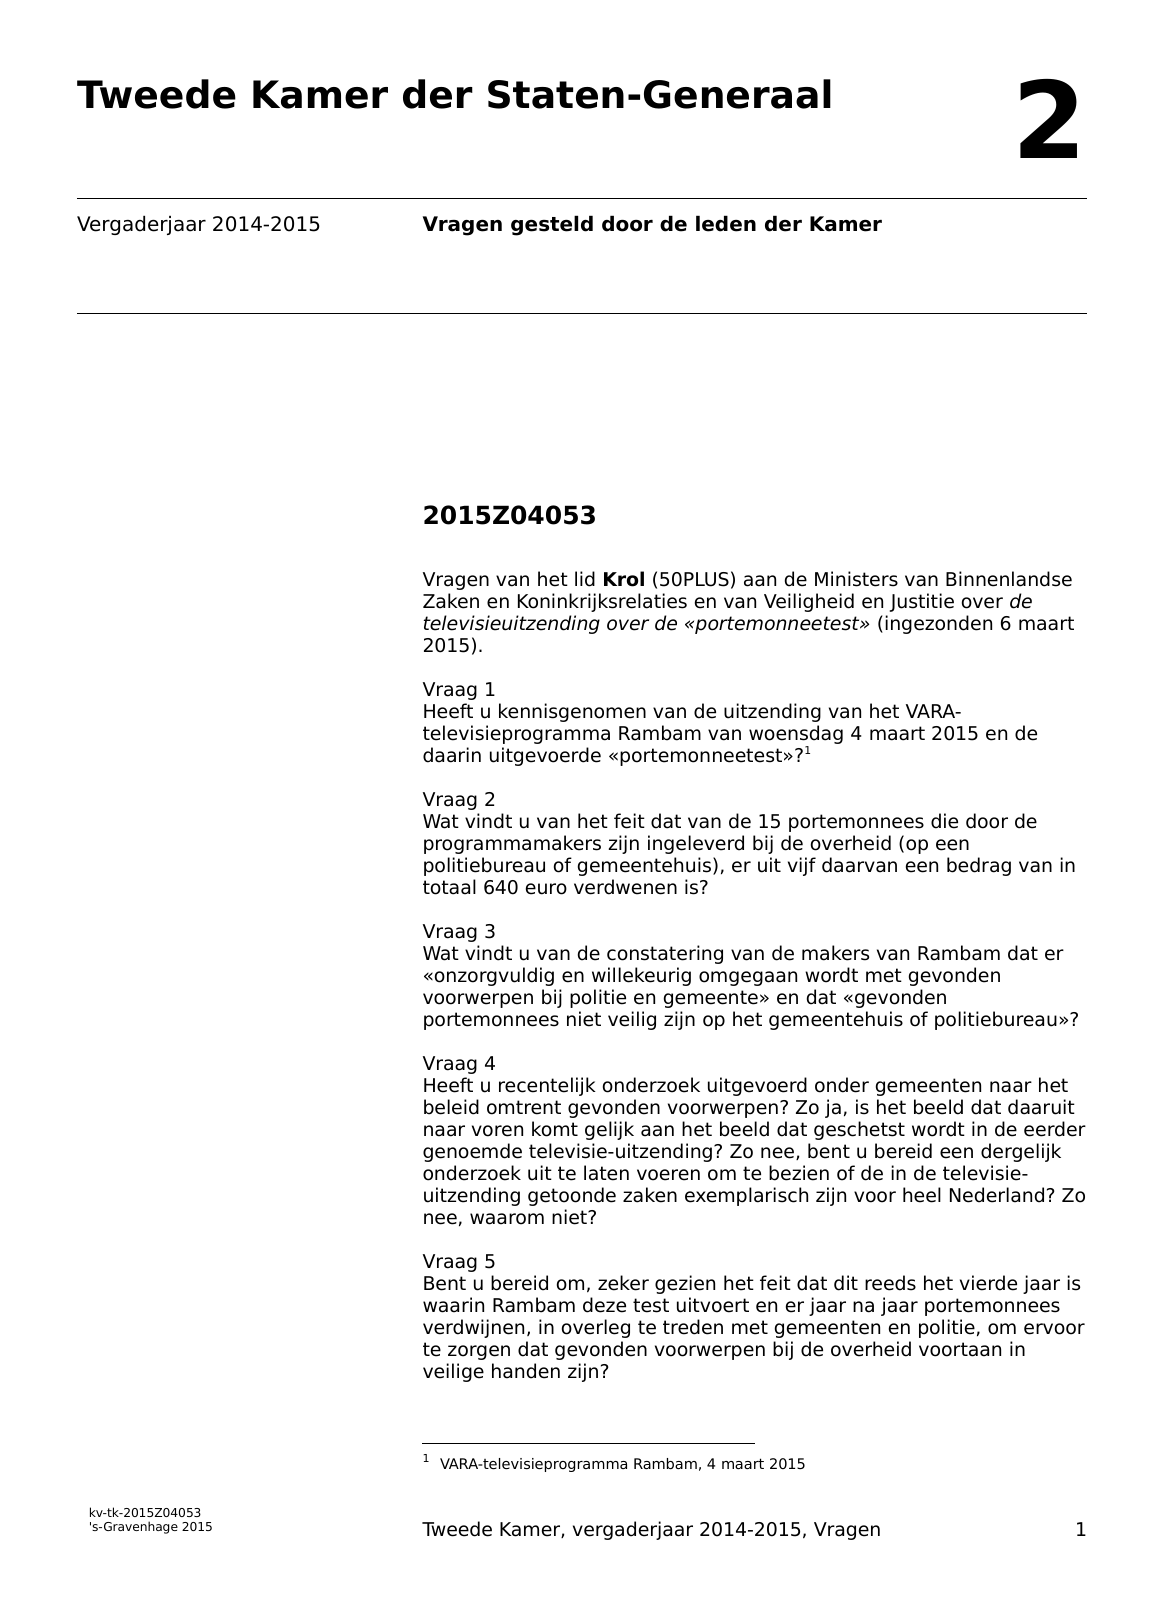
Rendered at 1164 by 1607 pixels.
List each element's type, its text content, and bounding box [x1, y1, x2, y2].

text Heeft u recentelijk onderzoek uitgevoerd onder gemeenten naar het beleid omtrent gevonden voorwerpen? Zo ja, is het beeld dat daaruit naar voren komt gelijk aan het beeld dat geschetst wordt in de eerder genoemde televisie-uitzending? Zo nee, bent u bereid een dergelijk onderzoek uit te laten voeren om te bezien of de in de televisie-uitzending getoonde zaken exemplarisch zijn voor heel Nederland? Zo nee, waarom niet? [422, 1075, 1087, 1229]
table_header 2 [886, 59, 1087, 198]
text kv-tk-2015Z04053 [88, 1506, 323, 1520]
table_cell Vragen gesteld door de leden der Kamer [422, 199, 1087, 313]
table_cell Vergaderjaar 2014-2015 [77, 199, 422, 313]
table_header Tweede Kamer der Staten-Generaal [77, 59, 886, 198]
text Vraag 4 [422, 1053, 1087, 1075]
text 's-Gravenhage 2015 [88, 1520, 323, 1534]
text VARA-televisieprogramma Rambam, 4 maart 2015 [422, 1452, 1087, 1474]
text Heeft u kennisgenomen van de uitzending van het VARA-televisieprogramma Rambam van woensdag 4 maart 2015 en de daarin uitgevoerde «portemonneetest»? [422, 701, 1087, 767]
text Vraag 1 [422, 679, 1087, 701]
text Vraag 5 [422, 1251, 1087, 1273]
text 2015Z04053 [422, 501, 1087, 531]
text Bent u bereid om, zeker gezien het feit dat dit reeds het vierde jaar is waarin Rambam deze test uitvoert en er jaar na jaar portemonnees verdwijnen, in overleg te treden met gemeenten en politie, om ervoor te zorgen dat gevonden voorwerpen bij de overheid voortaan in veilige handen zijn? [422, 1273, 1087, 1383]
text Wat vindt u van de constatering van de makers van Rambam dat er «onzorgvuldig en willekeurig omgegaan wordt met gevonden voorwerpen bij politie en gemeente» en dat «gevonden portemonnees niet veilig zijn op het gemeentehuis of politiebureau»? [422, 943, 1087, 1031]
text Wat vindt u van het feit dat van de 15 portemonnees die door de programmamakers zijn ingeleverd bij de overheid (op een politiebureau of gemeentehuis), er uit vijf daarvan een bedrag van in totaal 640 euro verdwenen is? [422, 811, 1087, 899]
text Vraag 2 [422, 789, 1087, 811]
text Vraag 3 [422, 921, 1087, 943]
text Vragen van het lid Krol (50PLUS) aan de Ministers van Binnenlandse Zaken en Koninkrijksrelaties en van Veiligheid en Justitie over de televisieuitzending over de «portemonneetest» (ingezonden 6 maart 2015). [422, 569, 1087, 657]
